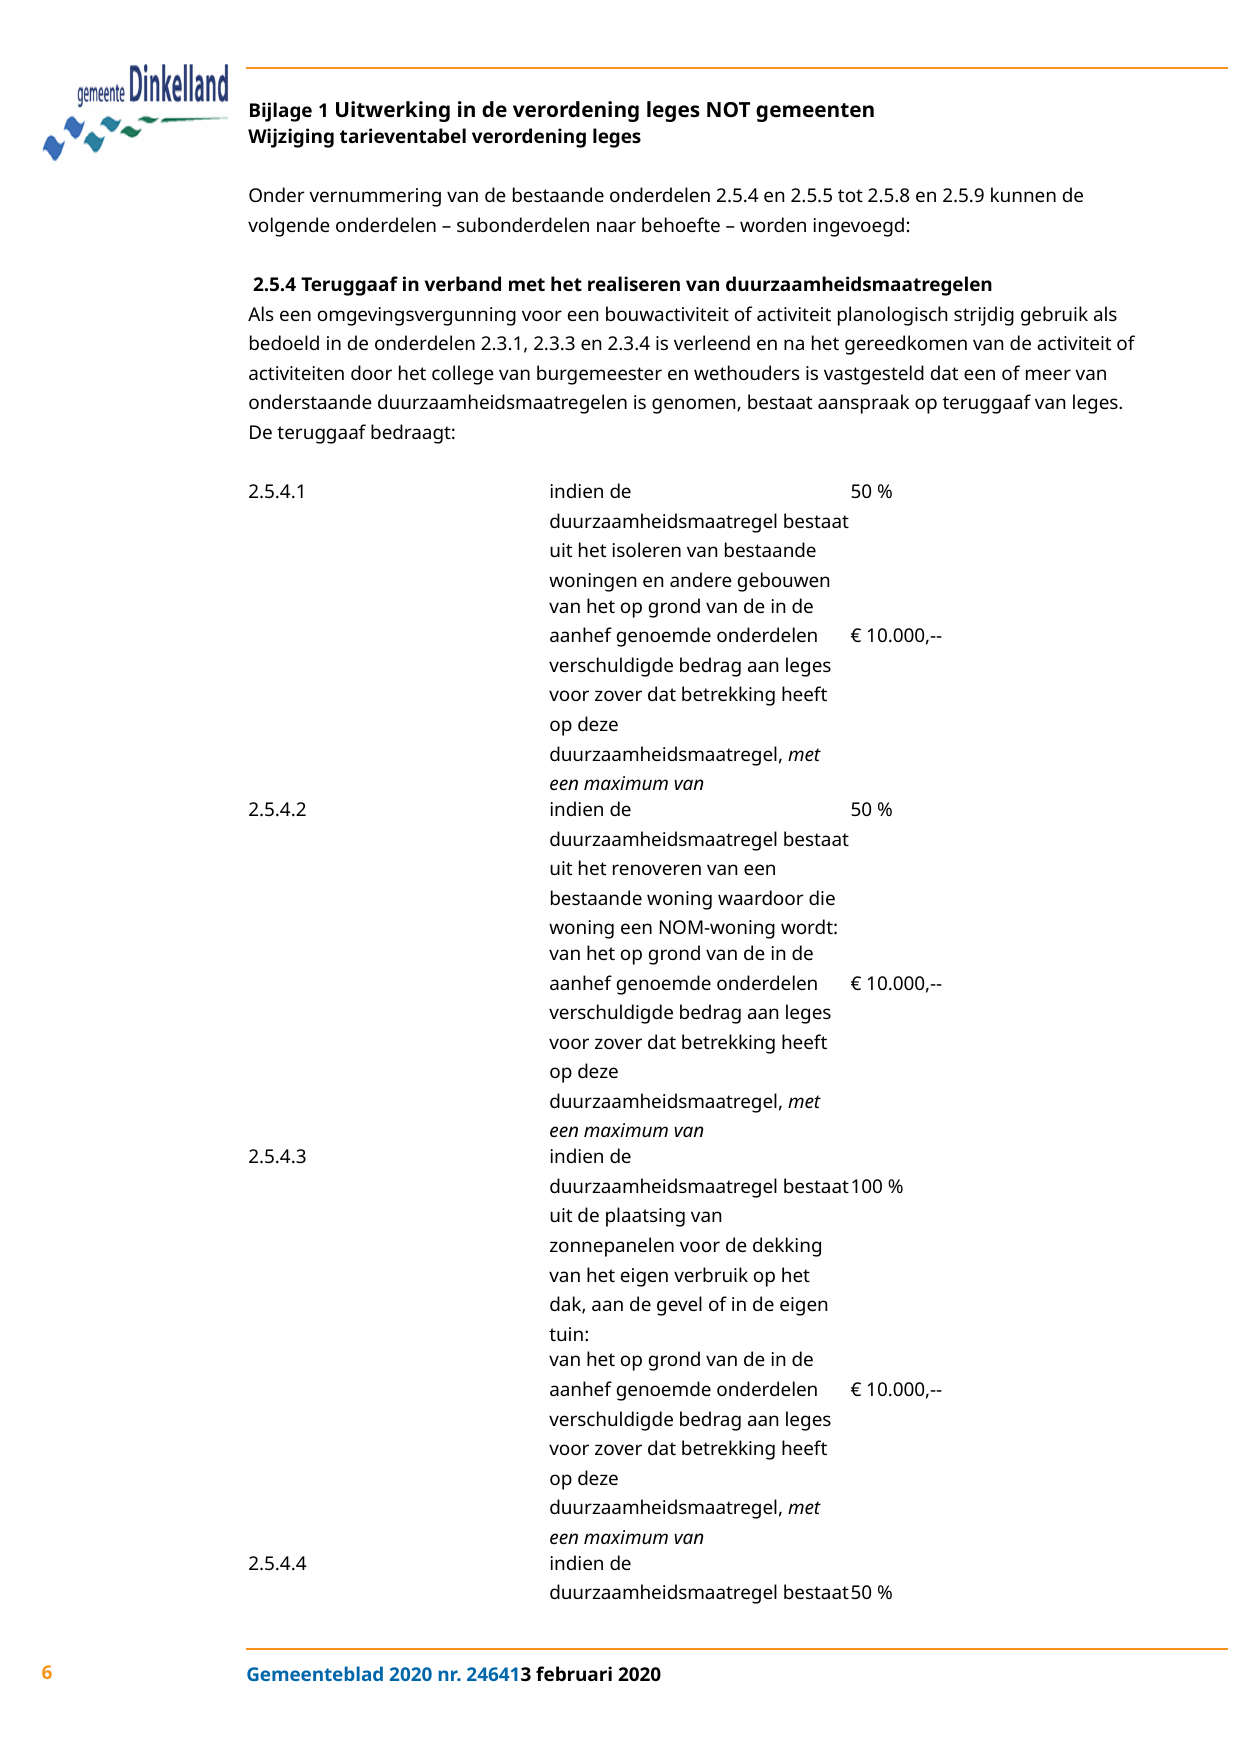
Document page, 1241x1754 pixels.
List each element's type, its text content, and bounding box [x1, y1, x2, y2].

text Wijziging tarieventabel verordening leges [248, 123, 1152, 149]
table_cell 2.5.4.4 [248, 1550, 549, 1605]
table_cell € 10.000,-- [850, 593, 1152, 796]
table_cell [248, 593, 549, 796]
table_cell 50 % [850, 796, 1152, 940]
table_cell indien de duurzaamheidsmaatregel bestaat uit de plaatsing van zonnepanelen voor de dekking van het eigen verbruik op het dak, aan de gevel of in de eigen tuin: [549, 1144, 850, 1347]
table_cell 2.5.4.3 [248, 1144, 549, 1347]
table_cell € 10.000,-- [850, 1347, 1152, 1550]
table_cell indien de duurzaamheidsmaatregel bestaat [549, 1550, 850, 1605]
table_cell 2.5.4.2 [248, 796, 549, 940]
table_cell [248, 940, 549, 1143]
table_cell indien de duurzaamheidsmaatregel bestaat uit het renoveren van een bestaande woning waardoor die woning een NOM-woning wordt: [549, 796, 850, 940]
text 2.5.4 Teruggaaf in verband met het realiseren van duurzaamheidsmaatregelen [248, 271, 1152, 297]
table_cell van het op grond van de in de aanhef genoemde onderdelen verschuldigde bedrag aan leges voor zover dat betrekking heeft op deze duurzaamheidsmaatregel, met een maximum van [549, 593, 850, 796]
picture [41, 47, 231, 172]
text Bijlage 1 Uitwerking in de verordening leges NOT gemeenten [248, 95, 1152, 123]
table_cell € 10.000,-- [850, 940, 1152, 1143]
text Als een omgevingsvergunning voor een bouwactiviteit of activiteit planologisch strijdig gebruik als bedoeld in de onderdelen 2.3.1, 2.3.3 en 2.3.4 is verleend en na het gereedkomen van de activiteit of activiteiten door het college van burgemeester en wethouders is vastgesteld dat een of meer van onderstaande duurzaamheidsmaatregelen is genomen, bestaat aanspraak op teruggaaf van leges. De teruggaaf bedraagt: [248, 301, 1152, 445]
table_cell 50 % [850, 1550, 1152, 1605]
table_header 50 % [850, 479, 1152, 593]
table_header indien de duurzaamheidsmaatregel bestaat uit het isoleren van bestaande woningen en andere gebouwen [549, 479, 850, 593]
text Onder vernummering van de bestaande onderdelen 2.5.4 en 2.5.5 tot 2.5.8 en 2.5.9 kunnen de volgende onderdelen – subonderdelen naar behoefte – worden ingevoegd: [248, 182, 1152, 238]
table_cell van het op grond van de in de aanhef genoemde onderdelen verschuldigde bedrag aan leges voor zover dat betrekking heeft op deze duurzaamheidsmaatregel, met een maximum van [549, 940, 850, 1143]
table_cell 100 % [850, 1144, 1152, 1347]
table_cell van het op grond van de in de aanhef genoemde onderdelen verschuldigde bedrag aan leges voor zover dat betrekking heeft op deze duurzaamheidsmaatregel, met een maximum van [549, 1347, 850, 1550]
table_cell [248, 1347, 549, 1550]
table_header 2.5.4.1 [248, 479, 549, 593]
